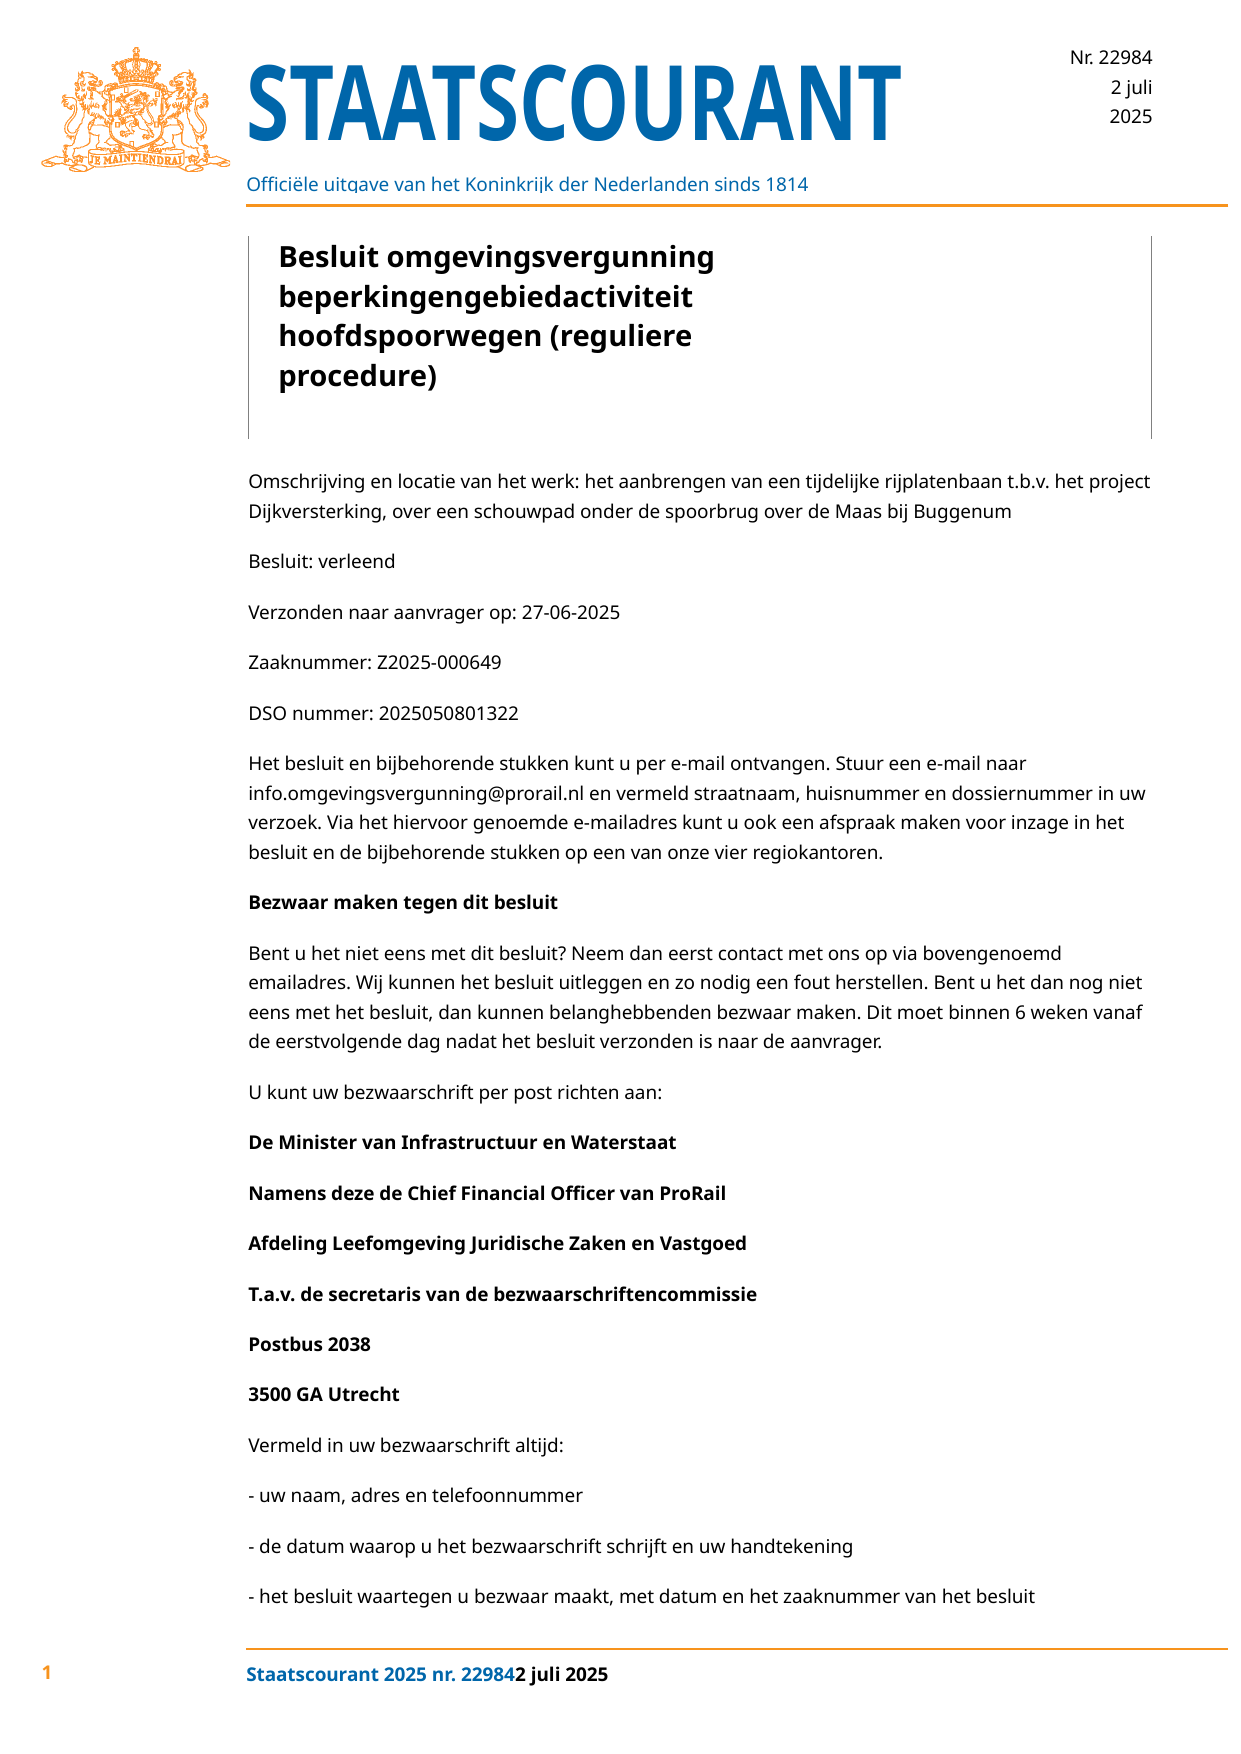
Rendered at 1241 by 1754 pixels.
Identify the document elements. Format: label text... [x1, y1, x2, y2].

text - de datum waarop u het bezwaarschrift schrijft en uw handtekening [248, 1533, 1152, 1558]
text DSO nummer: 2025050801322 [248, 700, 1152, 726]
text Zaaknummer: Z2025-000649 [248, 649, 1152, 675]
text - het besluit waartegen u bezwaar maakt, met datum en het zaaknummer van het besluit [248, 1583, 1152, 1609]
text - uw naam, adres en telefoonnummer [248, 1482, 1152, 1508]
text Afdeling Leefomgeving Juridische Zaken en Vastgoed [248, 1230, 1152, 1256]
table_header [1090, 236, 1151, 413]
table_header Besluit omgevingsvergunning beperkingengebiedactiviteit hoofdspoorwegen (reguliere procedure) [249, 236, 850, 439]
picture [912, 236, 1090, 414]
text Vermeld in uw bezwaarschrift altijd: [248, 1432, 1152, 1458]
text Besluit: verleend [248, 549, 1152, 574]
text Namens deze de Chief Financial Officer van ProRail [248, 1180, 1152, 1206]
text Postbus 2038 [248, 1331, 1152, 1357]
picture [41, 47, 231, 172]
text U kunt uw bezwaarschrift per post richten aan: [248, 1079, 1152, 1105]
table_header [850, 414, 1151, 439]
text Het besluit en bijbehorende stukken kunt u per e-mail ontvangen. Stuur een e-mail naar info.omgevingsvergunning@prorail.nl en vermeld straatnaam, huisnummer en dossiernummer in uw verzoek. Via het hiervoor genoemde e-mailadres kunt u ook een afspraak maken voor inzage in het besluit en de bijbehorende stukken op een van onze vier regiokantoren. [248, 750, 1152, 865]
text Verzonden naar aanvrager op: 27-06-2025 [248, 599, 1152, 625]
text Bent u het niet eens met dit besluit? Neem dan eerst contact met ons op via bovengenoemd emailadres. Wij kunnen het besluit uitleggen en zo nodig een fout herstellen. Bent u het dan nog niet eens met het besluit, dan kunnen belanghebbenden bezwaar maken. Dit moet binnen 6 weken vanaf de eerstvolgende dag nadat het besluit verzonden is naar de aanvrager. [248, 940, 1152, 1054]
table_header [850, 236, 912, 413]
text Omschrijving en locatie van het werk: het aanbrengen van een tijdelijke rijplatenbaan t.b.v. het project Dijkversterking, over een schouwpad onder de spoorbrug over de Maas bij Buggenum [248, 469, 1152, 524]
text Bezwaar maken tegen dit besluit [248, 889, 1152, 915]
text 3500 GA Utrecht [248, 1382, 1152, 1407]
text T.a.v. de secretaris van de bezwaarschriftencommissie [248, 1281, 1152, 1306]
text De Minister van Infrastructuur en Waterstaat [248, 1129, 1152, 1155]
